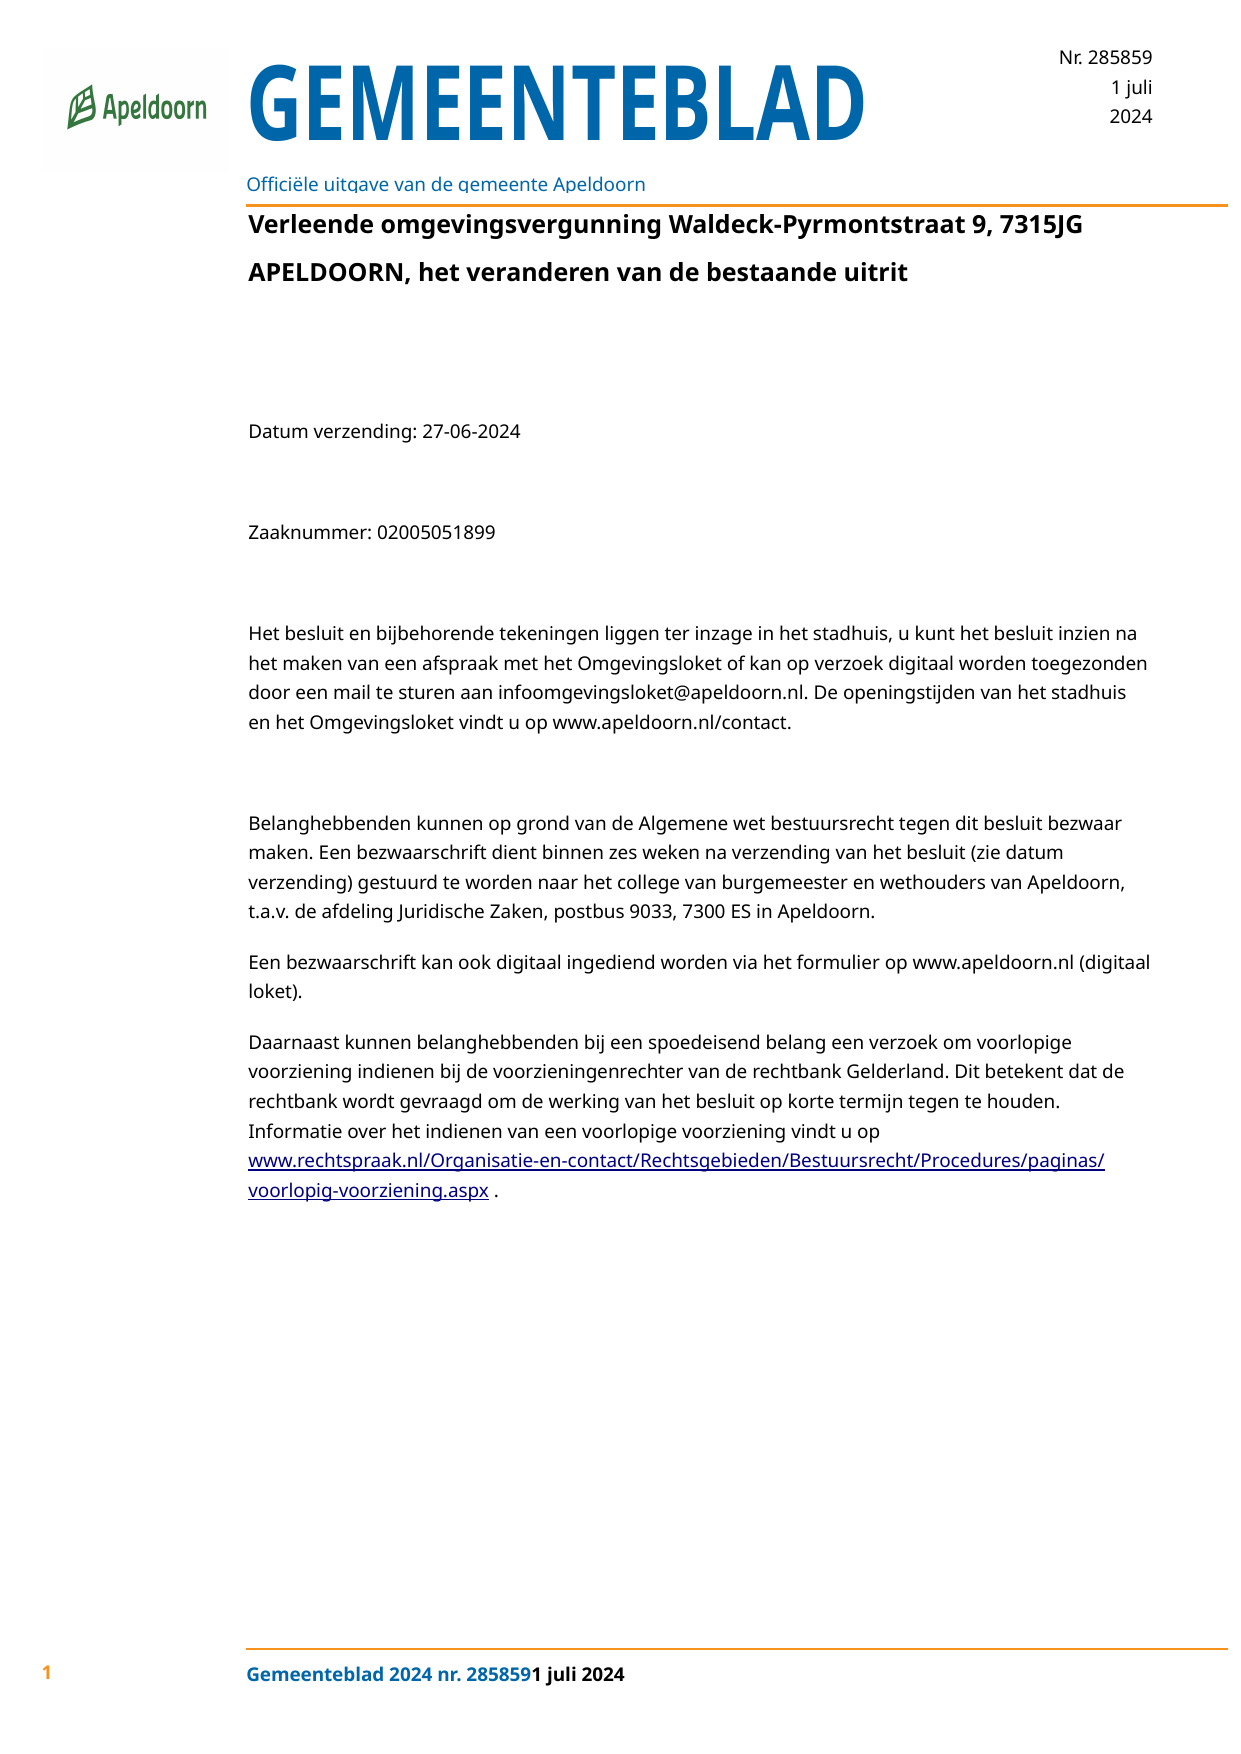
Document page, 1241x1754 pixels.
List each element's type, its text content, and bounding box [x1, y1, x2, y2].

text Zaaknummer: 02005051899 [248, 519, 1152, 545]
text Een bezwaarschrift kan ook digitaal ingediend worden via het formulier op www.apeldoorn.nl (digitaal loket). [248, 949, 1152, 1004]
text Belanghebbenden kunnen op grond van de Algemene wet bestuursrecht tegen dit besluit bezwaar maken. Een bezwaarschrift dient binnen zes weken na verzending van het besluit (zie datum verzending) gestuurd te worden naar het college van burgemeester en wethouders van Apeldoorn, t.a.v. de afdeling Juridische Zaken, postbus 9033, 7300 ES in Apeldoorn. [248, 810, 1152, 924]
picture [41, 47, 231, 172]
text Datum verzending: 27-06-2024 [248, 419, 1152, 444]
text Verleende omgevingsvergunning Waldeck-Pyrmontstraat 9, 7315JG APELDOORN, het veranderen van de bestaande uitrit [248, 207, 1152, 288]
text Daarnaast kunnen belanghebbenden bij een spoedeisend belang een verzoek om voorlopige voorziening indienen bij de voorzieningenrechter van de rechtbank Gelderland. Dit betekent dat de rechtbank wordt gevraagd om de werking van het besluit op korte termijn tegen te houden. Informatie over het indienen van een voorlopige voorziening vindt u op www.rechtspraak.nl/Organisatie-en-contact/Rechtsgebieden/Bestuursrecht/Procedures/paginas/voorlopig-voorziening.aspx . [248, 1029, 1152, 1203]
text Het besluit en bijbehorende tekeningen liggen ter inzage in het stadhuis, u kunt het besluit inzien na het maken van een afspraak met het Omgevingsloket of kan op verzoek digitaal worden toegezonden door een mail te sturen aan infoomgevingsloket@apeldoorn.nl. De openingstijden van het stadhuis en het Omgevingsloket vindt u op www.apeldoorn.nl/contact. [248, 620, 1152, 735]
